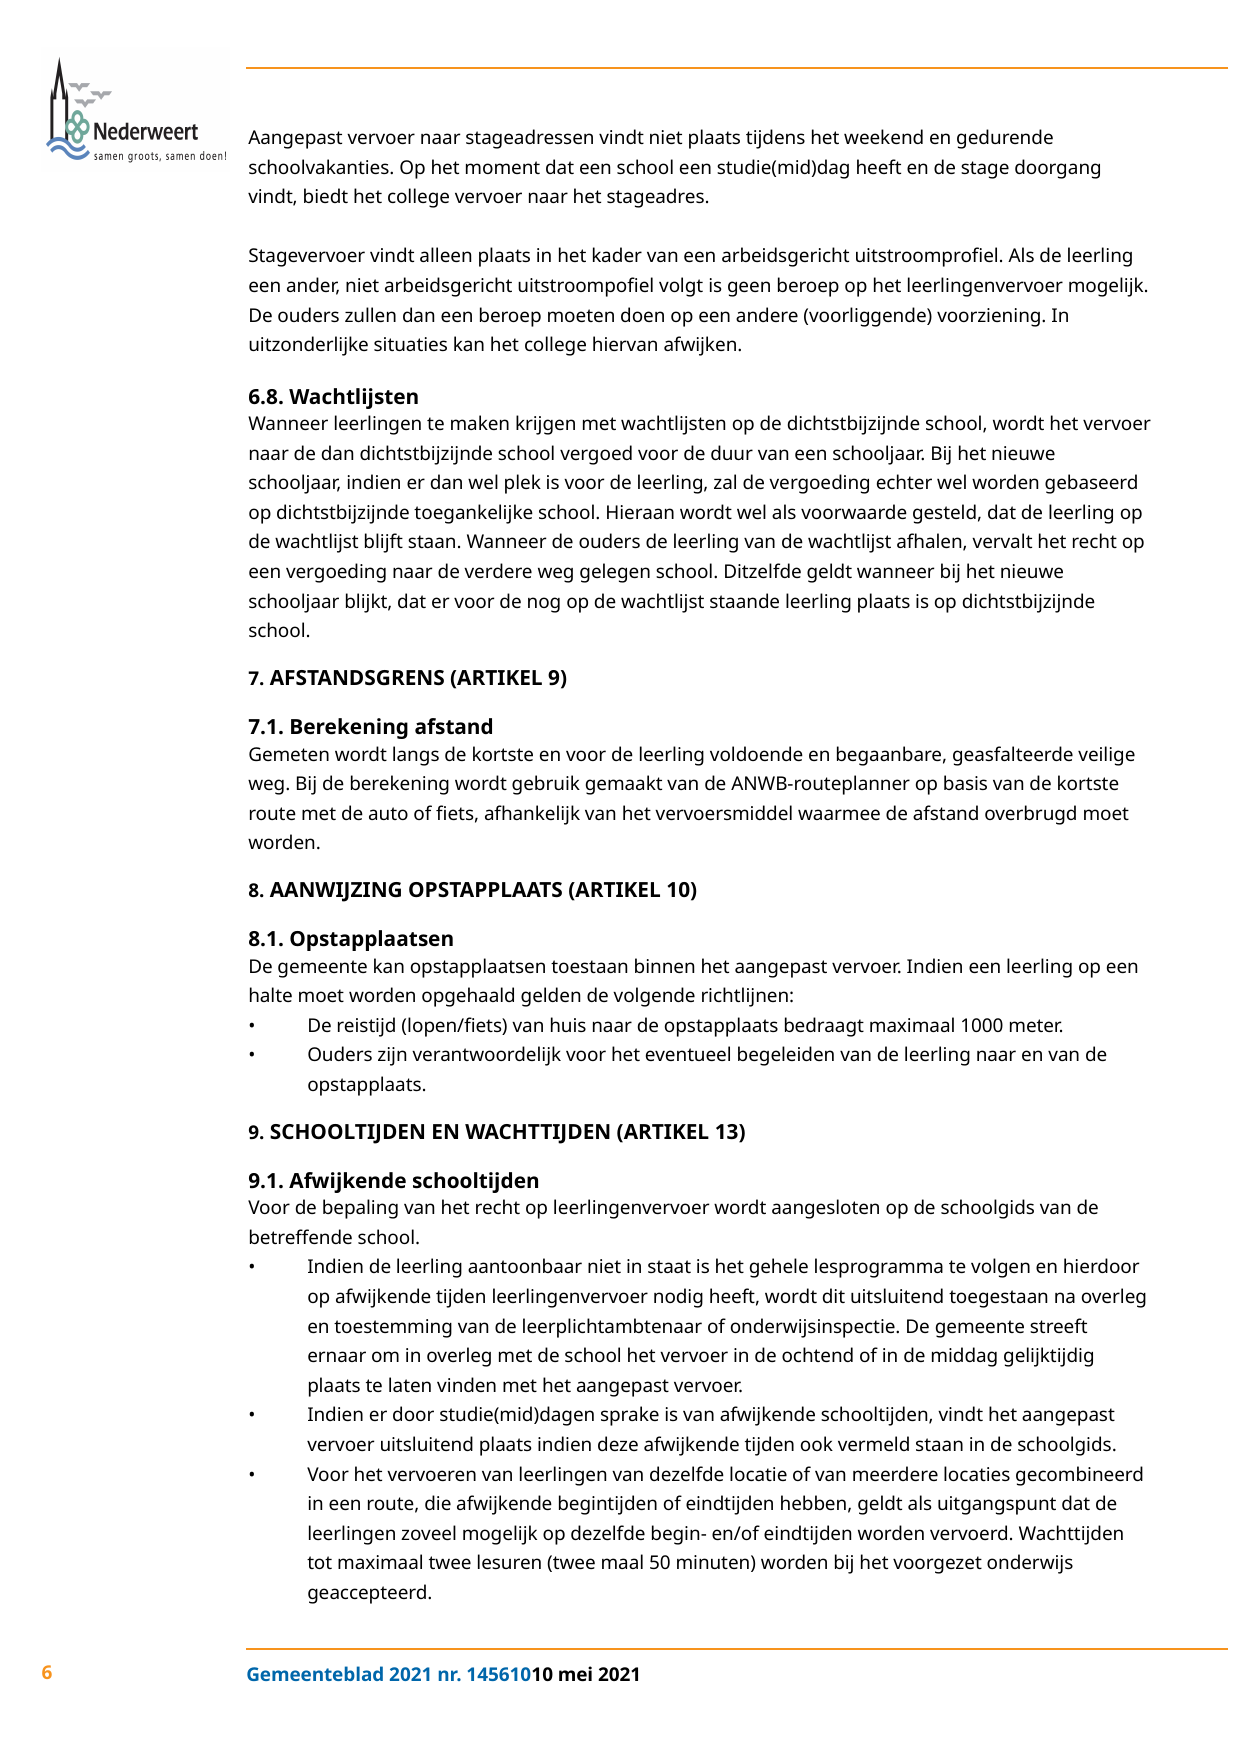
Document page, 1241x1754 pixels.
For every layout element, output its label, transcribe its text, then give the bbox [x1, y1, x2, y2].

text Aangepast vervoer naar stageadressen vindt niet plaats tijdens het weekend en gedurende schoolvakanties. Op het moment dat een school een studie(mid)dag heeft en de stage doorgang vindt, biedt het college vervoer naar het stageadres. [248, 124, 1152, 209]
text 6.8. Wachtlijsten [248, 382, 1152, 410]
text 8. AANWIJZING OPSTAPPLAATS (ARTIKEL 10) [248, 875, 1152, 903]
text De gemeente kan opstapplaatsen toestaan binnen het aangepast vervoer. Indien een leerling op een halte moet worden opgehaald gelden de volgende richtlijnen: [248, 953, 1152, 1008]
text 9.1. Afwijkende schooltijden [248, 1166, 1152, 1194]
text Stagevervoer vindt alleen plaats in het kader van een arbeidsgericht uitstroomprofiel. Als de leerling een ander, niet arbeidsgericht uitstroompofiel volgt is geen beroep op het leerlingenvervoer mogelijk. De ouders zullen dan een beroep moeten doen op een andere (voorliggende) voorziening. In uitzonderlijke situaties kan het college hiervan afwijken. [248, 243, 1152, 357]
text Wanneer leerlingen te maken krijgen met wachtlijsten op de dichtstbijzijnde school, wordt het vervoer naar de dan dichtstbijzijnde school vergoed voor de duur van een schooljaar. Bij het nieuwe schooljaar, indien er dan wel plek is voor de leerling, zal de vergoeding echter wel worden gebaseerd op dichtstbijzijnde toegankelijke school. Hieraan wordt wel als voorwaarde gesteld, dat de leerling op de wachtlijst blijft staan. Wanneer de ouders de leerling van de wachtlijst afhalen, vervalt het recht op een vergoeding naar de verdere weg gelegen school. Ditzelfde geldt wanneer bij het nieuwe schooljaar blijkt, dat er voor de nog op de wachtlijst staande leerling plaats is op dichtstbijzijnde school. [248, 410, 1152, 643]
text 7. AFSTANDSGRENS (ARTIKEL 9) [248, 663, 1152, 691]
list Ouders zijn verantwoordelijk voor het eventueel begeleiden van de leerling naar en van de opstapplaats. [248, 1042, 1152, 1097]
text 7.1. Berekening afstand [248, 712, 1152, 741]
list Voor het vervoeren van leerlingen van dezelfde locatie of van meerdere locaties gecombineerd in een route, die afwijkende begintijden of eindtijden hebben, geldt als uitgangspunt dat de leerlingen zoveel mogelijk op dezelfde begin- en/of eindtijden worden vervoerd. Wachttijden tot maximaal twee lesuren (twee maal 50 minuten) worden bij het voorgezet onderwijs geaccepteerd. [248, 1461, 1152, 1605]
list Indien de leerling aantoonbaar niet in staat is het gehele lesprogramma te volgen en hierdoor op afwijkende tijden leerlingenvervoer nodig heeft, wordt dit uitsluitend toegestaan na overleg en toestemming van de leerplichtambtenaar of onderwijsinspectie. De gemeente streeft ernaar om in overleg met de school het vervoer in de ochtend of in de middag gelijktijdig plaats te laten vinden met het aangepast vervoer. [248, 1254, 1152, 1398]
text 9. SCHOOLTIJDEN EN WACHTTIJDEN (ARTIKEL 13) [248, 1117, 1152, 1145]
text Gemeten wordt langs de kortste en voor de leerling voldoende en begaanbare, geasfalteerde veilige weg. Bij de berekening wordt gebruik gemaakt van de ANWB-routeplanner op basis van de kortste route met de auto of fiets, afhankelijk van het vervoersmiddel waarmee de afstand overbrugd moet worden. [248, 741, 1152, 855]
picture [41, 47, 231, 172]
text Voor de bepaling van het recht op leerlingenvervoer wordt aangesloten op de schoolgids van de betreffende school. [248, 1194, 1152, 1250]
text 8.1. Opstapplaatsen [248, 924, 1152, 953]
list De reistijd (lopen/fiets) van huis naar de opstapplaats bedraagt maximaal 1000 meter. [248, 1012, 1152, 1038]
list Indien er door studie(mid)dagen sprake is van afwijkende schooltijden, vindt het aangepast vervoer uitsluitend plaats indien deze afwijkende tijden ook vermeld staan in de schoolgids. [248, 1402, 1152, 1457]
